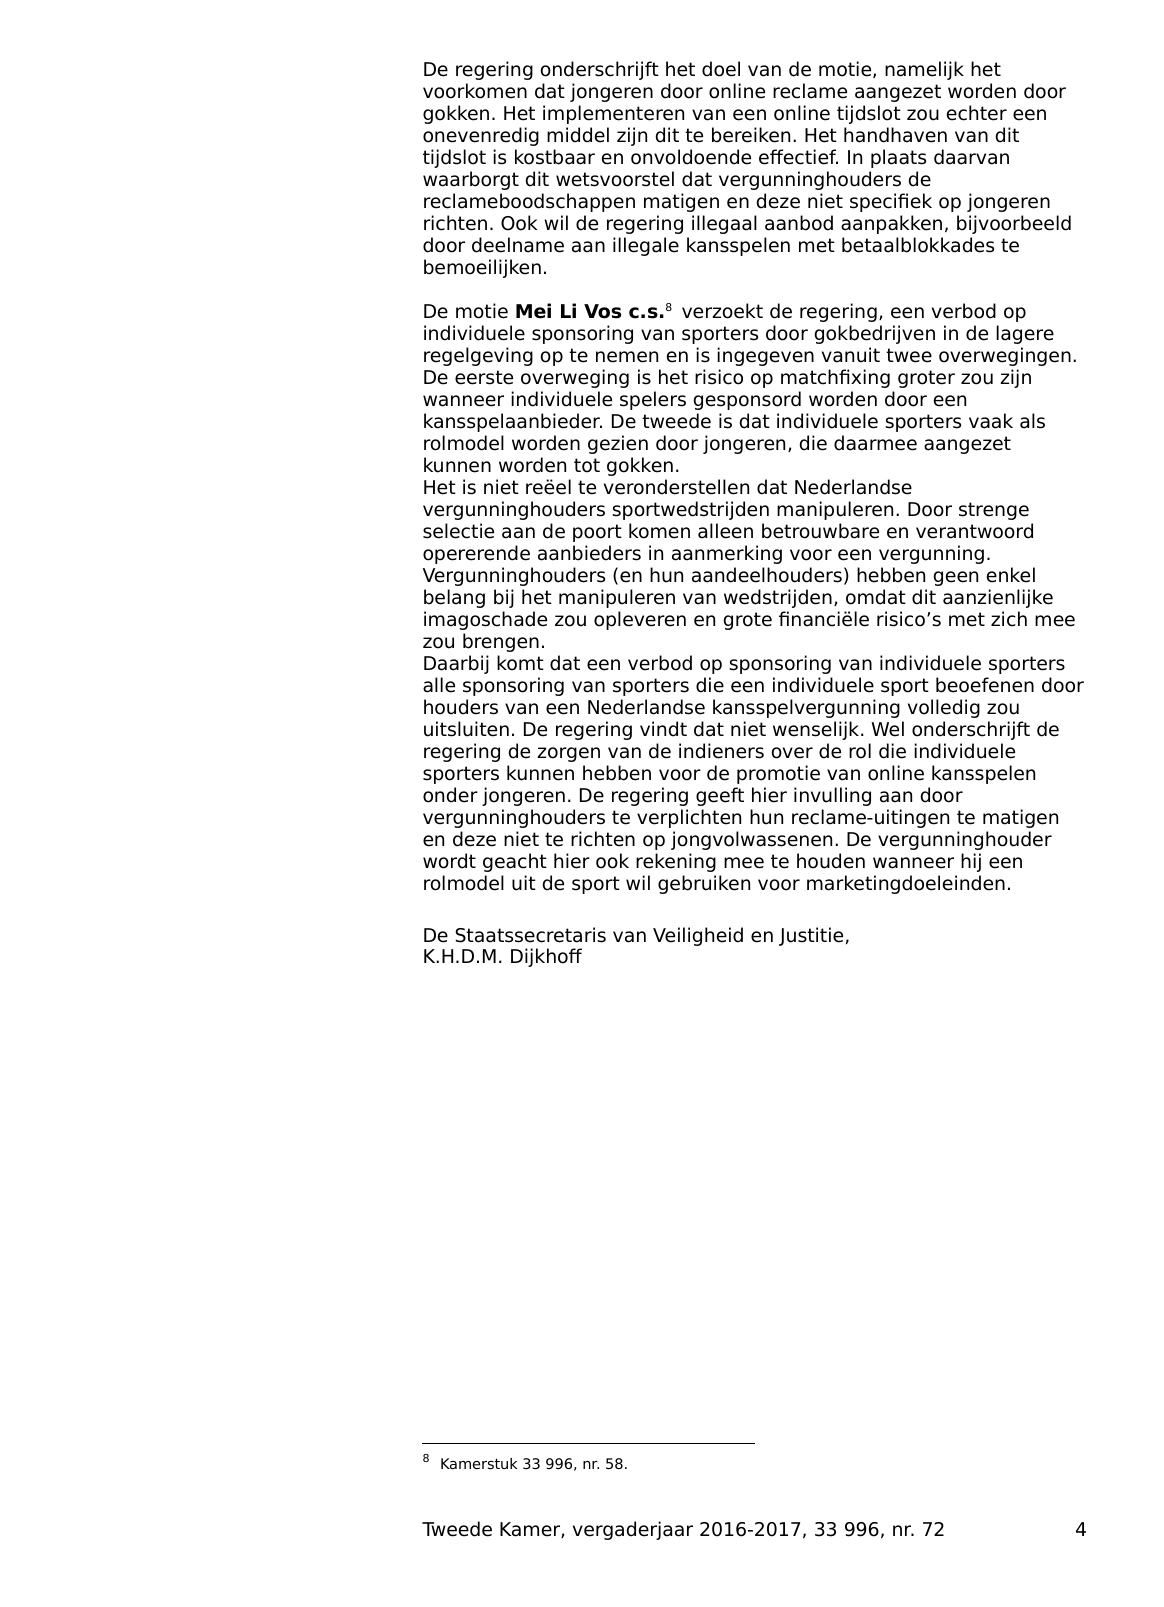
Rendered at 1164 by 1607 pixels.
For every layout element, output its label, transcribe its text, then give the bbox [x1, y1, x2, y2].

text De regering onderschrijft het doel van de motie, namelijk het voorkomen dat jongeren door online reclame aangezet worden door gokken. Het implementeren van een online tijdslot zou echter een onevenredig middel zijn dit te bereiken. Het handhaven van dit tijdslot is kostbaar en onvoldoende effectief. In plaats daarvan waarborgt dit wetsvoorstel dat vergunninghouders de reclameboodschappen matigen en deze niet specifiek op jongeren richten. Ook wil de regering illegaal aanbod aanpakken, bijvoorbeeld door deelname aan illegale kansspelen met betaalblokkades te bemoeilijken. [422, 59, 1087, 279]
text De Staatssecretaris van Veiligheid en Justitie, K.H.D.M. Dijkhoff [422, 924, 1087, 968]
text Daarbij komt dat een verbod op sponsoring van individuele sporters alle sponsoring van sporters die een individuele sport beoefenen door houders van een Nederlandse kansspelvergunning volledig zou uitsluiten. De regering vindt dat niet wenselijk. Wel onderschrijft de regering de zorgen van de indieners over de rol die individuele sporters kunnen hebben voor de promotie van online kansspelen onder jongeren. De regering geeft hier invulling aan door vergunninghouders te verplichten hun reclame-uitingen te matigen en deze niet te richten op jongvolwassenen. De vergunninghouder wordt geacht hier ook rekening mee te houden wanneer hij een rolmodel uit de sport wil gebruiken voor marketingdoeleinden. [422, 653, 1087, 894]
text De motie Mei Li Vos c.s. verzoekt de regering, een verbod op individuele sponsoring van sporters door gokbedrijven in de lagere regelgeving op te nemen en is ingegeven vanuit twee overwegingen. De eerste overweging is het risico op matchfixing groter zou zijn wanneer individuele spelers gesponsord worden door een kansspelaanbieder. De tweede is dat individuele sporters vaak als rolmodel worden gezien door jongeren, die daarmee aangezet kunnen worden tot gokken. [422, 301, 1087, 477]
text Kamerstuk 33 996, nr. 58. [422, 1452, 1087, 1474]
text Het is niet reëel te veronderstellen dat Nederlandse vergunninghouders sportwedstrijden manipuleren. Door strenge selectie aan de poort komen alleen betrouwbare en verantwoord opererende aanbieders in aanmerking voor een vergunning. Vergunninghouders (en hun aandeelhouders) hebben geen enkel belang bij het manipuleren van wedstrijden, omdat dit aanzienlijke imagoschade zou opleveren en grote financiële risico’s met zich mee zou brengen. [422, 477, 1087, 653]
